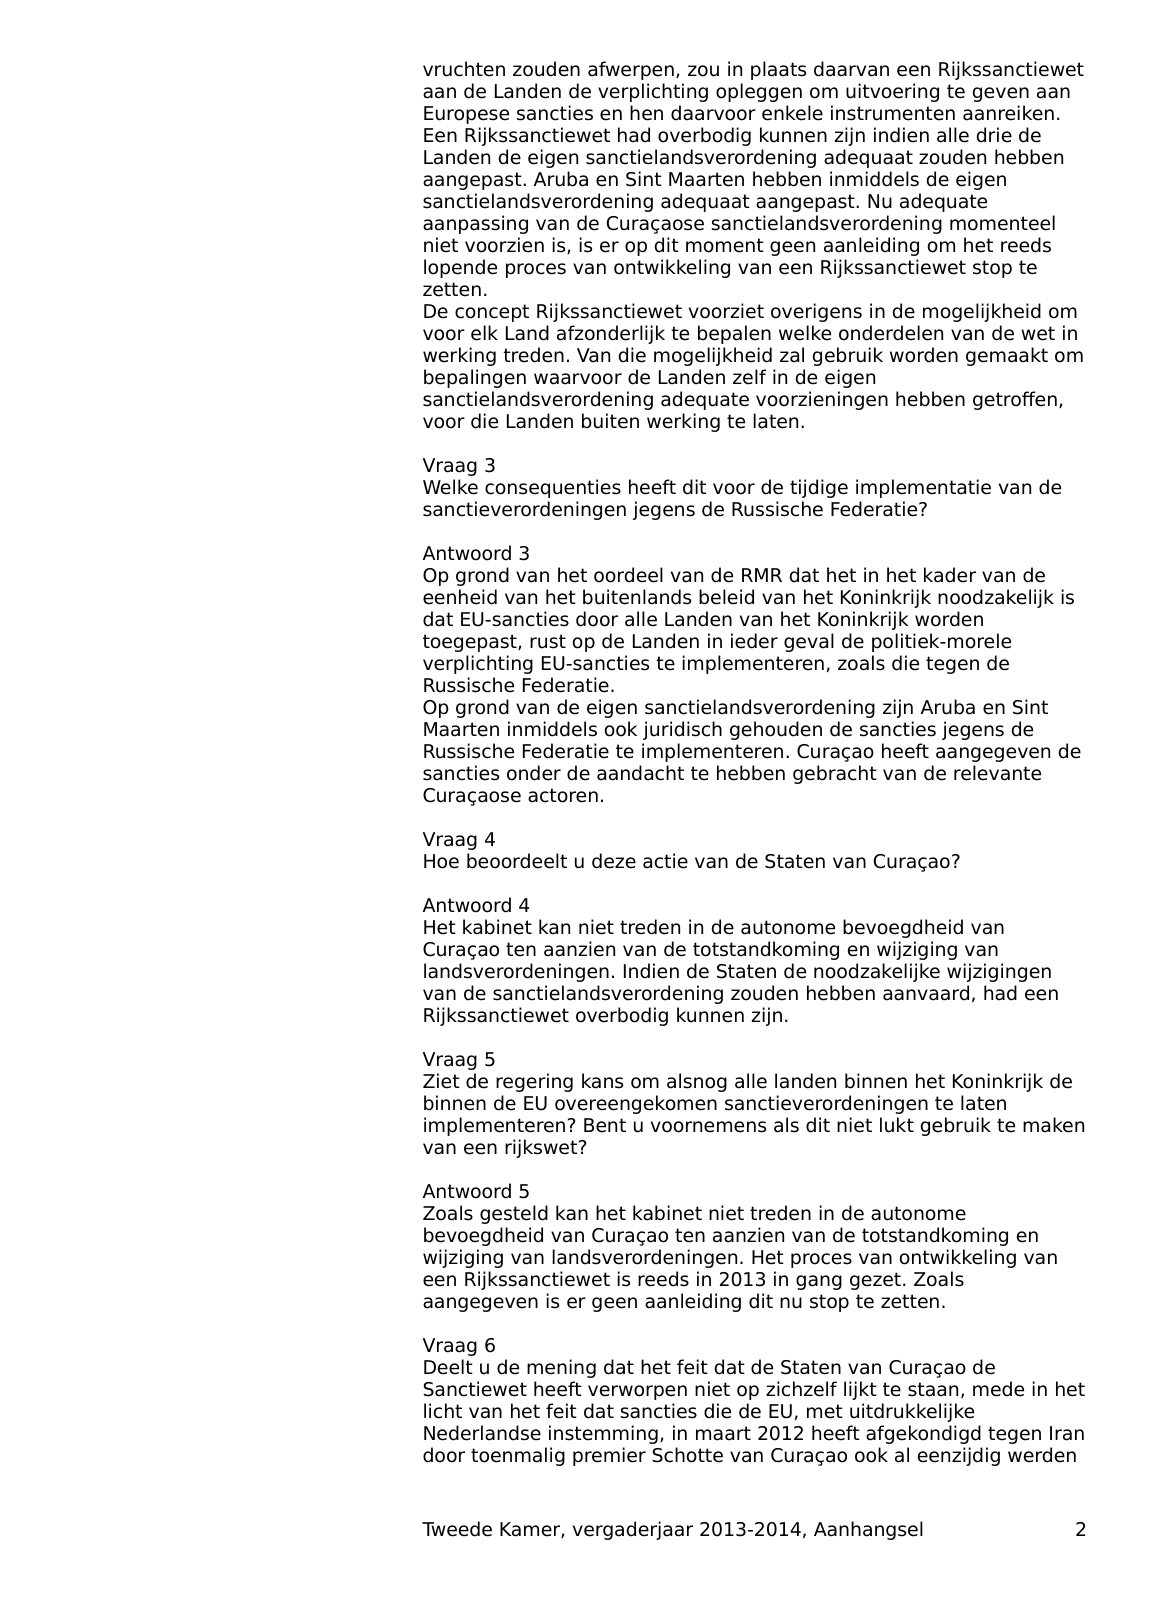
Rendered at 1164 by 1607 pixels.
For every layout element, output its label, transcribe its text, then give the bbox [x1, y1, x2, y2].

text Ziet de regering kans om alsnog alle landen binnen het Koninkrijk de binnen de EU overeengekomen sanctieverordeningen te laten implementeren? Bent u voornemens als dit niet lukt gebruik te maken van een rijkswet? [422, 1071, 1087, 1159]
text De concept Rijkssanctiewet voorziet overigens in de mogelijkheid om voor elk Land afzonderlijk te bepalen welke onderdelen van de wet in werking treden. Van die mogelijkheid zal gebruik worden gemaakt om bepalingen waarvoor de Landen zelf in de eigen sanctielandsverordening adequate voorzieningen hebben getroffen, voor die Landen buiten werking te laten. [422, 301, 1087, 433]
text Op grond van het oordeel van de RMR dat het in het kader van de eenheid van het buitenlands beleid van het Koninkrijk noodzakelijk is dat EU-sancties door alle Landen van het Koninkrijk worden toegepast, rust op de Landen in ieder geval de politiek-morele verplichting EU-sancties te implementeren, zoals die tegen de Russische Federatie. [422, 565, 1087, 697]
text Vraag 3 [422, 455, 1087, 477]
text Op grond van de eigen sanctielandsverordening zijn Aruba en Sint Maarten inmiddels ook juridisch gehouden de sancties jegens de Russische Federatie te implementeren. Curaçao heeft aangegeven de sancties onder de aandacht te hebben gebracht van de relevante Curaçaose actoren. [422, 697, 1087, 807]
text vruchten zouden afwerpen, zou in plaats daarvan een Rijkssanctiewet aan de Landen de verplichting opleggen om uitvoering te geven aan Europese sancties en hen daarvoor enkele instrumenten aanreiken. [422, 59, 1087, 125]
text Welke consequenties heeft dit voor de tijdige implementatie van de sanctieverordeningen jegens de Russische Federatie? [422, 477, 1087, 521]
text Vraag 4 [422, 829, 1087, 851]
text Antwoord 4 [422, 895, 1087, 917]
text Hoe beoordeelt u deze actie van de Staten van Curaçao? [422, 851, 1087, 873]
text Zoals gesteld kan het kabinet niet treden in de autonome bevoegdheid van Curaçao ten aanzien van de totstandkoming en wijziging van landsverordeningen. Het proces van ontwikkeling van een Rijkssanctiewet is reeds in 2013 in gang gezet. Zoals aangegeven is er geen aanleiding dit nu stop te zetten. [422, 1203, 1087, 1313]
text Het kabinet kan niet treden in de autonome bevoegdheid van Curaçao ten aanzien van de totstandkoming en wijziging van landsverordeningen. Indien de Staten de noodzakelijke wijzigingen van de sanctielandsverordening zouden hebben aanvaard, had een Rijkssanctiewet overbodig kunnen zijn. [422, 917, 1087, 1027]
text Deelt u de mening dat het feit dat de Staten van Curaçao de Sanctiewet heeft verworpen niet op zichzelf lijkt te staan, mede in het licht van het feit dat sancties die de EU, met uitdrukkelijke Nederlandse instemming, in maart 2012 heeft afgekondigd tegen Iran door toenmalig premier Schotte van Curaçao ook al eenzijdig werden [422, 1357, 1087, 1467]
text Een Rijkssanctiewet had overbodig kunnen zijn indien alle drie de Landen de eigen sanctielandsverordening adequaat zouden hebben aangepast. Aruba en Sint Maarten hebben inmiddels de eigen sanctielandsverordening adequaat aangepast. Nu adequate aanpassing van de Curaçaose sanctielandsverordening momenteel niet voorzien is, is er op dit moment geen aanleiding om het reeds lopende proces van ontwikkeling van een Rijkssanctiewet stop te zetten. [422, 125, 1087, 301]
text Antwoord 5 [422, 1181, 1087, 1203]
text Vraag 6 [422, 1335, 1087, 1357]
text Vraag 5 [422, 1049, 1087, 1071]
text Antwoord 3 [422, 543, 1087, 565]
